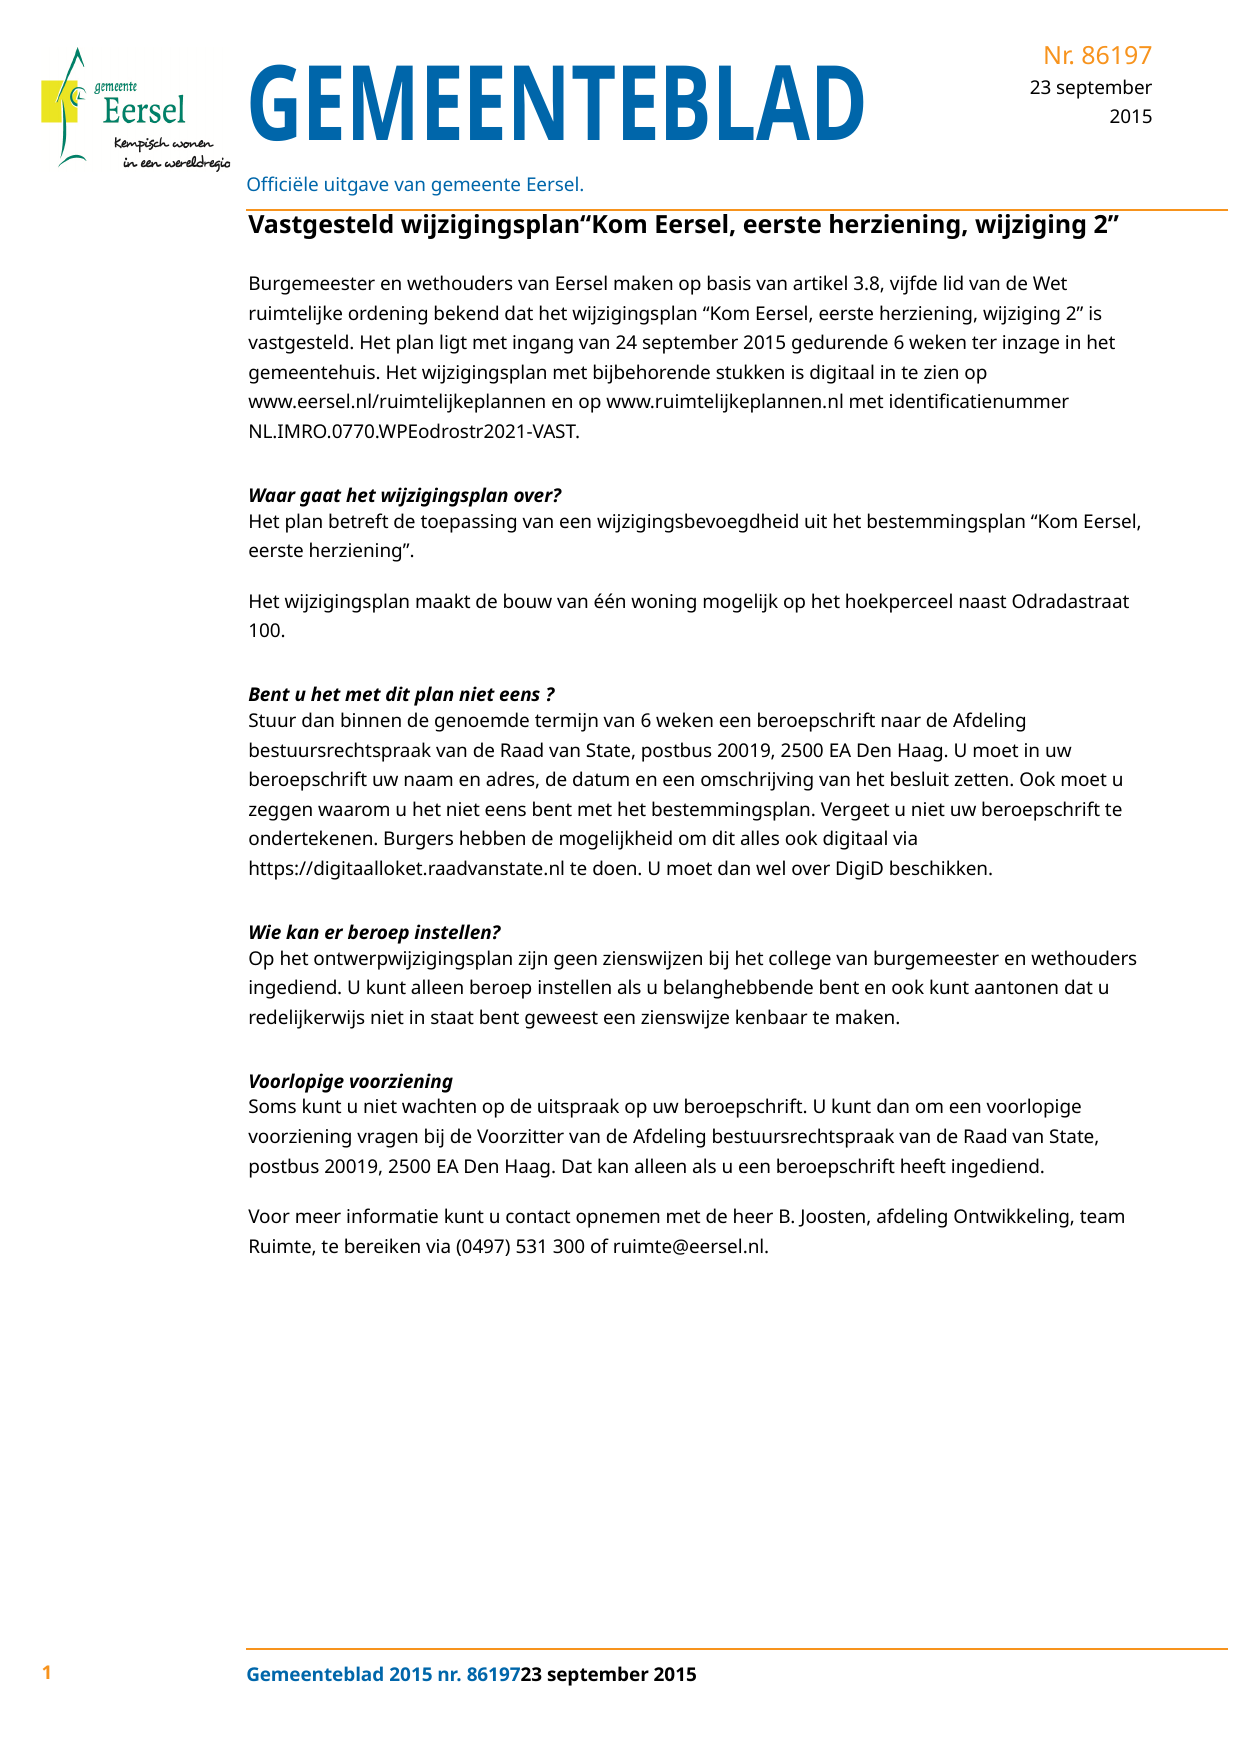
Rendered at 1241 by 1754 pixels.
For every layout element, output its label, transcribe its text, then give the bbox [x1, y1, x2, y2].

text Waar gaat het wijzigingsplan over? [248, 482, 1152, 508]
text Het wijzigingsplan maakt de bouw van één woning mogelijk op het hoekperceel naast Odradastraat 100. [248, 588, 1152, 643]
text Vastgesteld wijzigingsplan“Kom Eersel, eerste herziening, wijziging 2” [248, 211, 1152, 241]
text Stuur dan binnen de genoemde termijn van 6 weken een beroepschrift naar de Afdeling bestuursrechtspraak van de Raad van State, postbus 20019, 2500 EA Den Haag. U moet in uw beroepschrift uw naam en adres, de datum en een omschrijving van het besluit zetten. Ook moet u zeggen waarom u het niet eens bent met het bestemmingsplan. Vergeet u niet uw beroepschrift te ondertekenen. Burgers hebben de mogelijkheid om dit alles ook digitaal via https://digitaalloket.raadvanstate.nl te doen. U moet dan wel over DigiD beschikken. [248, 707, 1152, 881]
text Wie kan er beroep instellen? [248, 919, 1152, 945]
text Op het ontwerpwijzigingsplan zijn geen zienswijzen bij het college van burgemeester en wethouders ingediend. U kunt alleen beroep instellen als u belanghebbende bent en ook kunt aantonen dat u redelijkerwijs niet in staat bent geweest een zienswijze kenbaar te maken. [248, 945, 1152, 1030]
text Het plan betreft de toepassing van een wijzigingsbevoegdheid uit het bestemmingsplan “Kom Eersel, eerste herziening”. [248, 508, 1152, 563]
text Voorlopige voorziening [248, 1068, 1152, 1094]
picture [41, 47, 231, 172]
text Bent u het met dit plan niet eens ? [248, 681, 1152, 707]
text Burgemeester en wethouders van Eersel maken op basis van artikel 3.8, vijfde lid van de Wet ruimtelijke ordening bekend dat het wijzigingsplan “Kom Eersel, eerste herziening, wijziging 2” is vastgesteld. Het plan ligt met ingang van 24 september 2015 gedurende 6 weken ter inzage in het gemeentehuis. Het wijzigingsplan met bijbehorende stukken is digitaal in te zien op www.eersel.nl/ruimtelijkeplannen en op www.ruimtelijkeplannen.nl met identificatienummer NL.IMRO.0770.WPEodrostr2021-VAST. [248, 270, 1152, 444]
text Voor meer informatie kunt u contact opnemen met de heer B. Joosten, afdeling Ontwikkeling, team Ruimte, te bereiken via (0497) 531 300 of ruimte@eersel.nl. [248, 1203, 1152, 1258]
text Soms kunt u niet wachten op de uitspraak op uw beroepschrift. U kunt dan om een voorlopige voorziening vragen bij de Voorzitter van de Afdeling bestuursrechtspraak van de Raad van State, postbus 20019, 2500 EA Den Haag. Dat kan alleen als u een beroepschrift heeft ingediend. [248, 1094, 1152, 1178]
